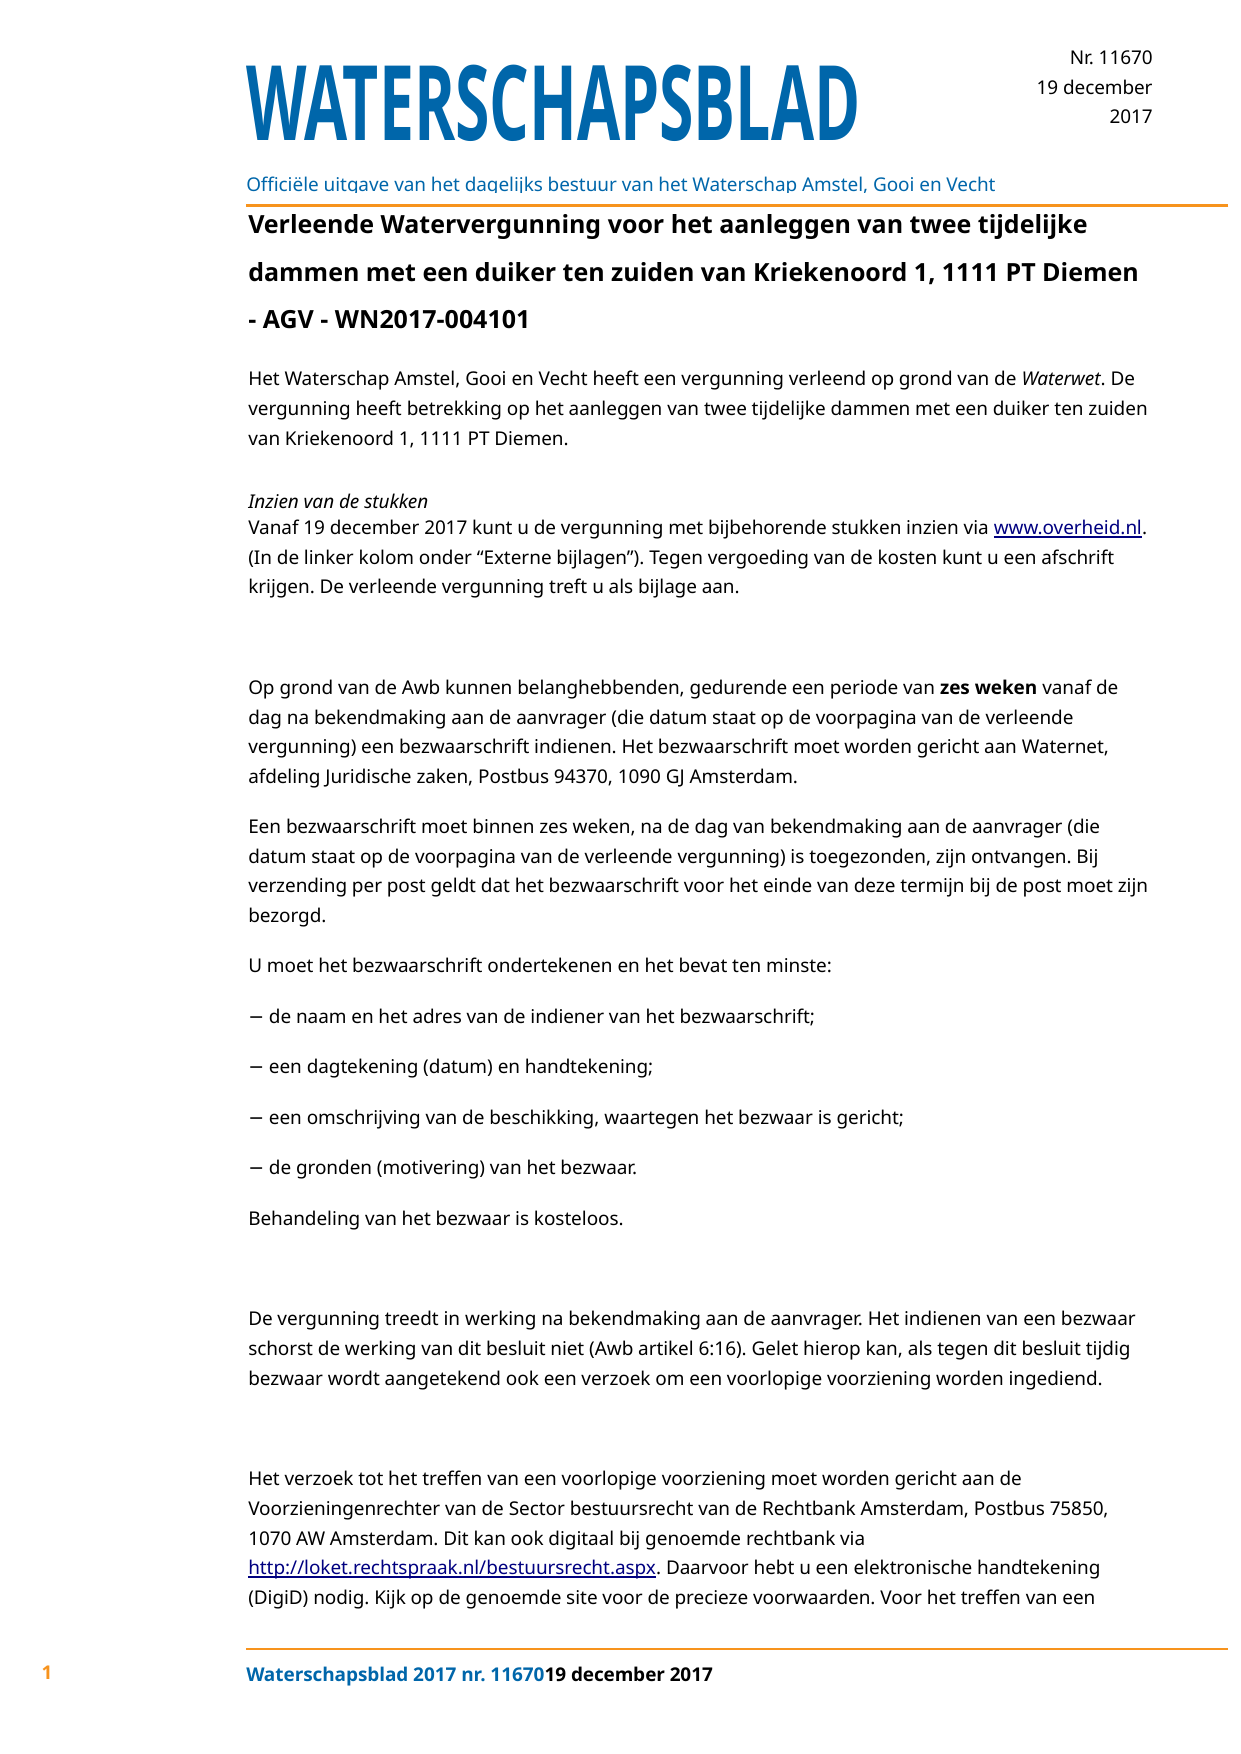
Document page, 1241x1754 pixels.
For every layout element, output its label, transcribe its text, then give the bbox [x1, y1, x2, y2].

text Op grond van de Awb kunnen belanghebbenden, gedurende een periode van zes weken vanaf de dag na bekendmaking aan de aanvrager (die datum staat op de voorpagina van de verleende vergunning) een bezwaarschrift indienen. Het bezwaarschrift moet worden gericht aan Waternet, afdeling Juridische zaken, Postbus 94370, 1090 GJ Amsterdam. [248, 674, 1152, 789]
text U moet het bezwaarschrift ondertekenen en het bevat ten minste: [248, 953, 1152, 978]
text − een omschrijving van de beschikking, waartegen het bezwaar is gericht; [248, 1104, 1152, 1130]
text De vergunning treedt in werking na bekendmaking aan de aanvrager. Het indienen van een bezwaar schorst de werking van dit besluit niet (Awb artikel 6:16). Gelet hierop kan, als tegen dit besluit tijdig bezwaar wordt aangetekend ook een verzoek om een voorlopige voorziening worden ingediend. [248, 1306, 1152, 1391]
text Het verzoek tot het treffen van een voorlopige voorziening moet worden gericht aan de Voorzieningenrechter van de Sector bestuursrecht van de Rechtbank Amsterdam, Postbus 75850, 1070 AW Amsterdam. Dit kan ook digitaal bij genoemde rechtbank via http://loket.rechtspraak.nl/bestuursrecht.aspx. Daarvoor hebt u een elektronische handtekening (DigiD) nodig. Kijk op de genoemde site voor de precieze voorwaarden. Voor het treffen van een [248, 1466, 1152, 1610]
text Het Waterschap Amstel, Gooi en Vecht heeft een vergunning verleend op grond van de Waterwet. De vergunning heeft betrekking op het aanleggen van twee tijdelijke dammen met een duiker ten zuiden van Kriekenoord 1, 1111 PT Diemen. [248, 366, 1152, 450]
text Een bezwaarschrift moet binnen zes weken, na de dag van bekendmaking aan de aanvrager (die datum staat op de voorpagina van de verleende vergunning) is toegezonden, zijn ontvangen. Bij verzending per post geldt dat het bezwaarschrift voor het einde van deze termijn bij de post moet zijn bezorgd. [248, 813, 1152, 928]
text Verleende Watervergunning voor het aanleggen van twee tijdelijke dammen met een duiker ten zuiden van Kriekenoord 1, 1111 PT Diemen - AGV - WN2017-004101 [248, 207, 1152, 336]
picture [41, 47, 231, 172]
text Vanaf 19 december 2017 kunt u de vergunning met bijbehorende stukken inzien via www.overheid.nl. (In de linker kolom onder “Externe bijlagen”). Tegen vergoeding van de kosten kunt u een afschrift krijgen. De verleende vergunning treft u als bijlage aan. [248, 514, 1152, 599]
text Behandeling van het bezwaar is kosteloos. [248, 1205, 1152, 1231]
text − de naam en het adres van de indiener van het bezwaarschrift; [248, 1003, 1152, 1029]
text − de gronden (motivering) van het bezwaar. [248, 1154, 1152, 1180]
text − een dagtekening (datum) en handtekening; [248, 1053, 1152, 1079]
text Inzien van de stukken [248, 489, 1152, 514]
